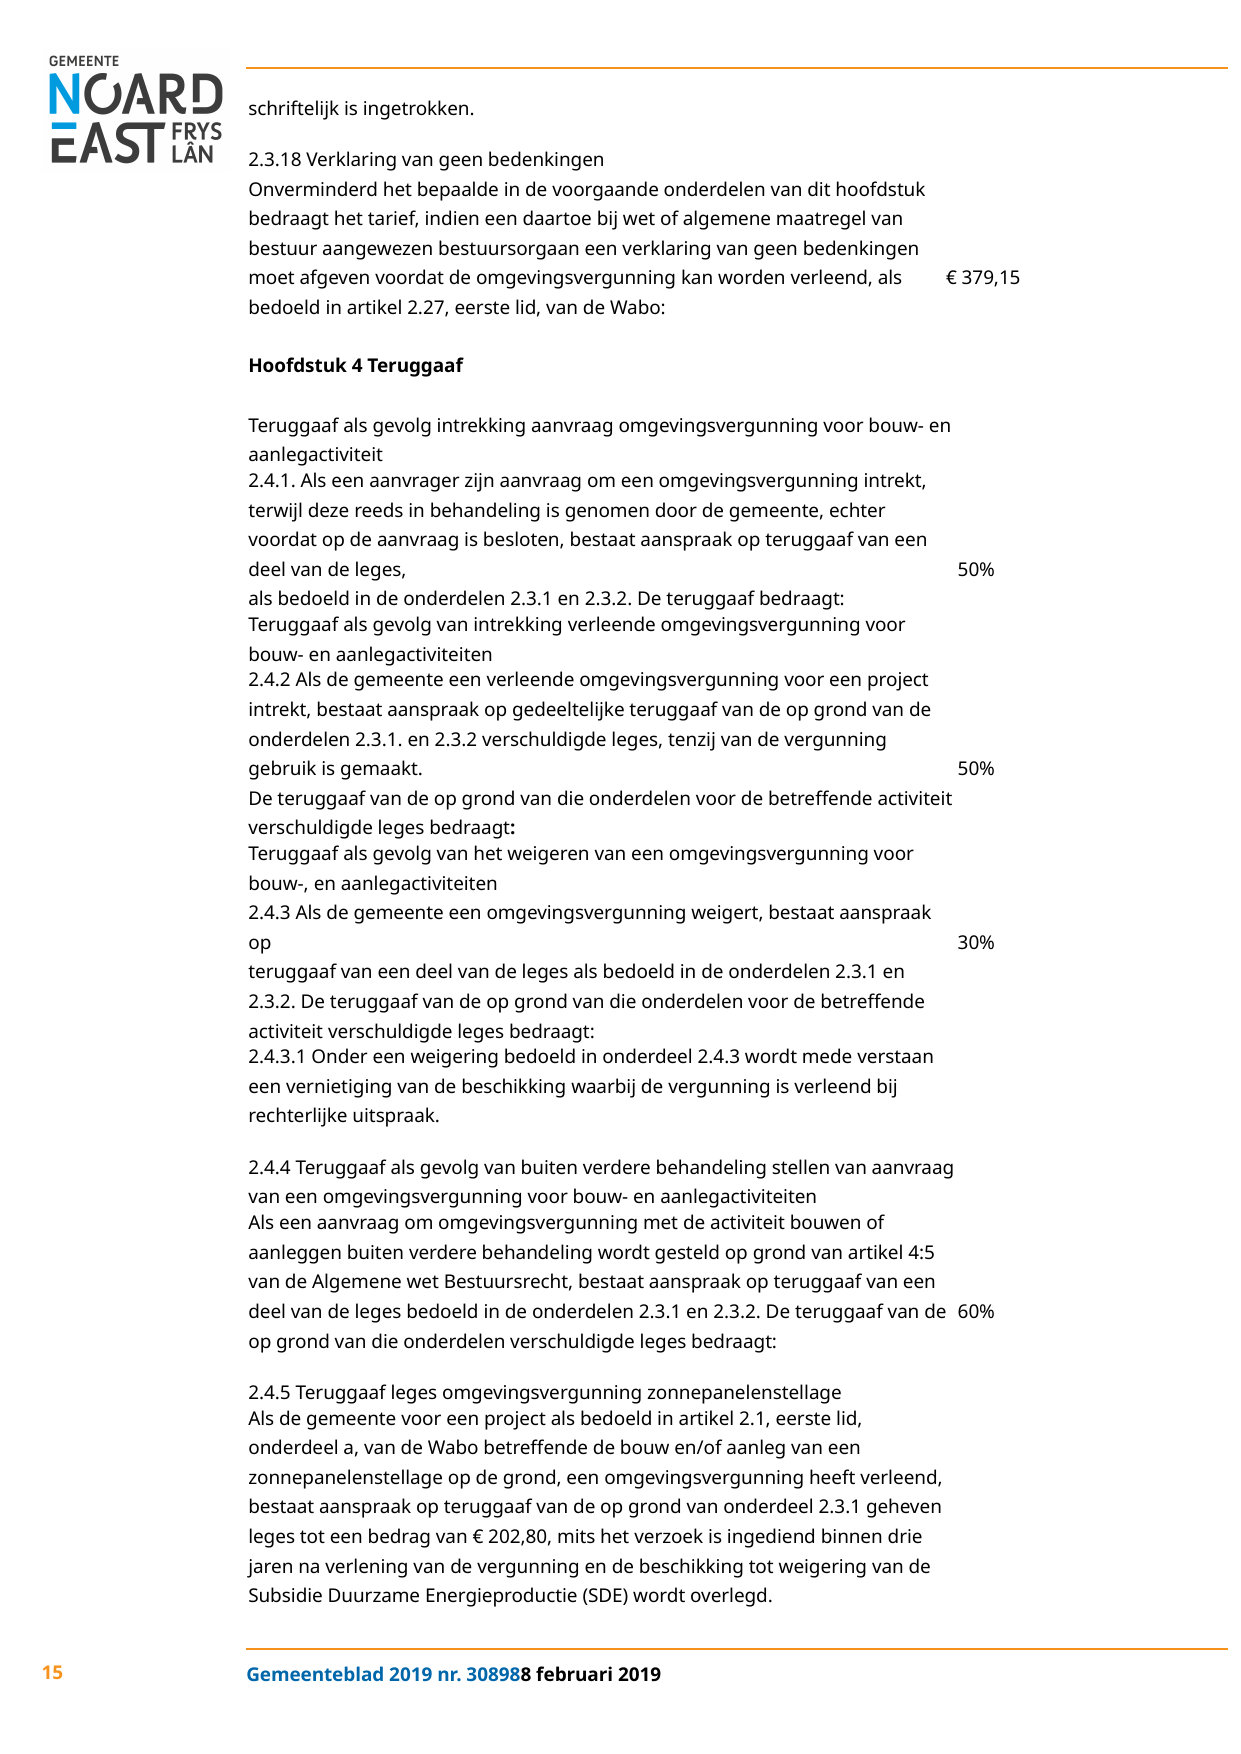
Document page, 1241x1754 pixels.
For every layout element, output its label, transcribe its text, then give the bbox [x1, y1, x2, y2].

picture [41, 47, 231, 172]
table_cell [958, 1044, 1152, 1128]
table_cell [248, 1354, 957, 1379]
table_cell [958, 1405, 1152, 1608]
table_cell 60% [958, 1210, 1152, 1353]
table_cell Teruggaaf als gevolg van het weigeren van een omgevingsvergunning voor bouw-, en aanlegactiviteiten 2.4.3 Als de gemeente een omgevingsvergunning weigert, bestaat aanspraak op teruggaaf van een deel van de leges als bedoeld in de onderdelen 2.3.1 en 2.3.2. De teruggaaf van de op grond van die onderdelen voor de betreffende activiteit verschuldigde leges bedraagt: [248, 840, 957, 1043]
table_cell schriftelijk is ingetrokken. [248, 95, 946, 121]
table_cell [958, 1154, 1152, 1209]
table_cell [958, 1379, 1152, 1405]
table_cell [958, 611, 1152, 667]
table_cell [248, 1129, 957, 1154]
table_cell 2.4.3.1 Onder een weigering bedoeld in onderdeel 2.4.3 wordt mede verstaan een vernietiging van de beschikking waarbij de vergunning is verleend bij rechterlijke uitspraak. [248, 1044, 957, 1128]
table_cell Teruggaaf als gevolg van intrekking verleende omgevingsvergunning voor bouw- en aanlegactiviteiten [248, 611, 957, 667]
table_cell 2.4.2 Als de gemeente een verleende omgevingsvergunning voor een project intrekt, bestaat aanspraak op gedeeltelijke teruggaaf van de op grond van de onderdelen 2.3.1. en 2.3.2 verschuldigde leges, tenzij van de vergunning gebruik is gemaakt. De teruggaaf van de op grond van die onderdelen voor de betreffende activiteit verschuldigde leges bedraagt: [248, 667, 957, 840]
text Hoofdstuk 4 Teruggaaf [248, 353, 1152, 378]
table_cell [958, 1354, 1152, 1379]
table_cell 50% [958, 467, 1152, 611]
table_header [958, 412, 1152, 467]
table_cell 30% [958, 840, 1152, 1043]
table_cell Als een aanvraag om omgevingsvergunning met de activiteit bouwen of aanleggen buiten verdere behandeling wordt gesteld op grond van artikel 4:5 van de Algemene wet Bestuursrecht, bestaat aanspraak op teruggaaf van een deel van de leges bedoeld in de onderdelen 2.3.1 en 2.3.2. De teruggaaf van de op grond van die onderdelen verschuldigde leges bedraagt: [248, 1210, 957, 1353]
table_cell [946, 95, 1152, 121]
table_cell [248, 121, 946, 146]
table_cell Als de gemeente voor een project als bedoeld in artikel 2.1, eerste lid, onderdeel a, van de Wabo betreffende de bouw en/of aanleg van een zonnepanelenstellage op de grond, een omgevingsvergunning heeft verleend, bestaat aanspraak op teruggaaf van de op grond van onderdeel 2.3.1 geheven leges tot een bedrag van € 202,80, mits het verzoek is ingediend binnen drie jaren na verlening van de vergunning en de beschikking tot weigering van de Subsidie Duurzame Energieproductie (SDE) wordt overlegd. [248, 1405, 957, 1608]
table_header Teruggaaf als gevolg intrekking aanvraag omgevingsvergunning voor bouw- en aanlegactiviteit [248, 412, 957, 467]
table_cell 2.4.5 Teruggaaf leges omgevingsvergunning zonnepanelenstellage [248, 1379, 957, 1405]
table_cell 50% [958, 667, 1152, 840]
table_cell 2.4.4 Teruggaaf als gevolg van buiten verdere behandeling stellen van aanvraag van een omgevingsvergunning voor bouw- en aanlegactiviteiten [248, 1154, 957, 1209]
table_cell [946, 121, 1152, 146]
table_cell € 379,15 [946, 146, 1152, 320]
table_cell 2.4.1. Als een aanvrager zijn aanvraag om een omgevingsvergunning intrekt, terwijl deze reeds in behandeling is genomen door de gemeente, echter voordat op de aanvraag is besloten, bestaat aanspraak op teruggaaf van een deel van de leges, als bedoeld in de onderdelen 2.3.1 en 2.3.2. De teruggaaf bedraagt: [248, 467, 957, 611]
table_cell 2.3.18 Verklaring van geen bedenkingen Onverminderd het bepaalde in de voorgaande onderdelen van dit hoofdstuk bedraagt het tarief, indien een daartoe bij wet of algemene maatregel van bestuur aangewezen bestuursorgaan een verklaring van geen bedenkingen moet afgeven voordat de omgevingsvergunning kan worden verleend, als bedoeld in artikel 2.27, eerste lid, van de Wabo: [248, 146, 946, 320]
table_cell [958, 1129, 1152, 1154]
